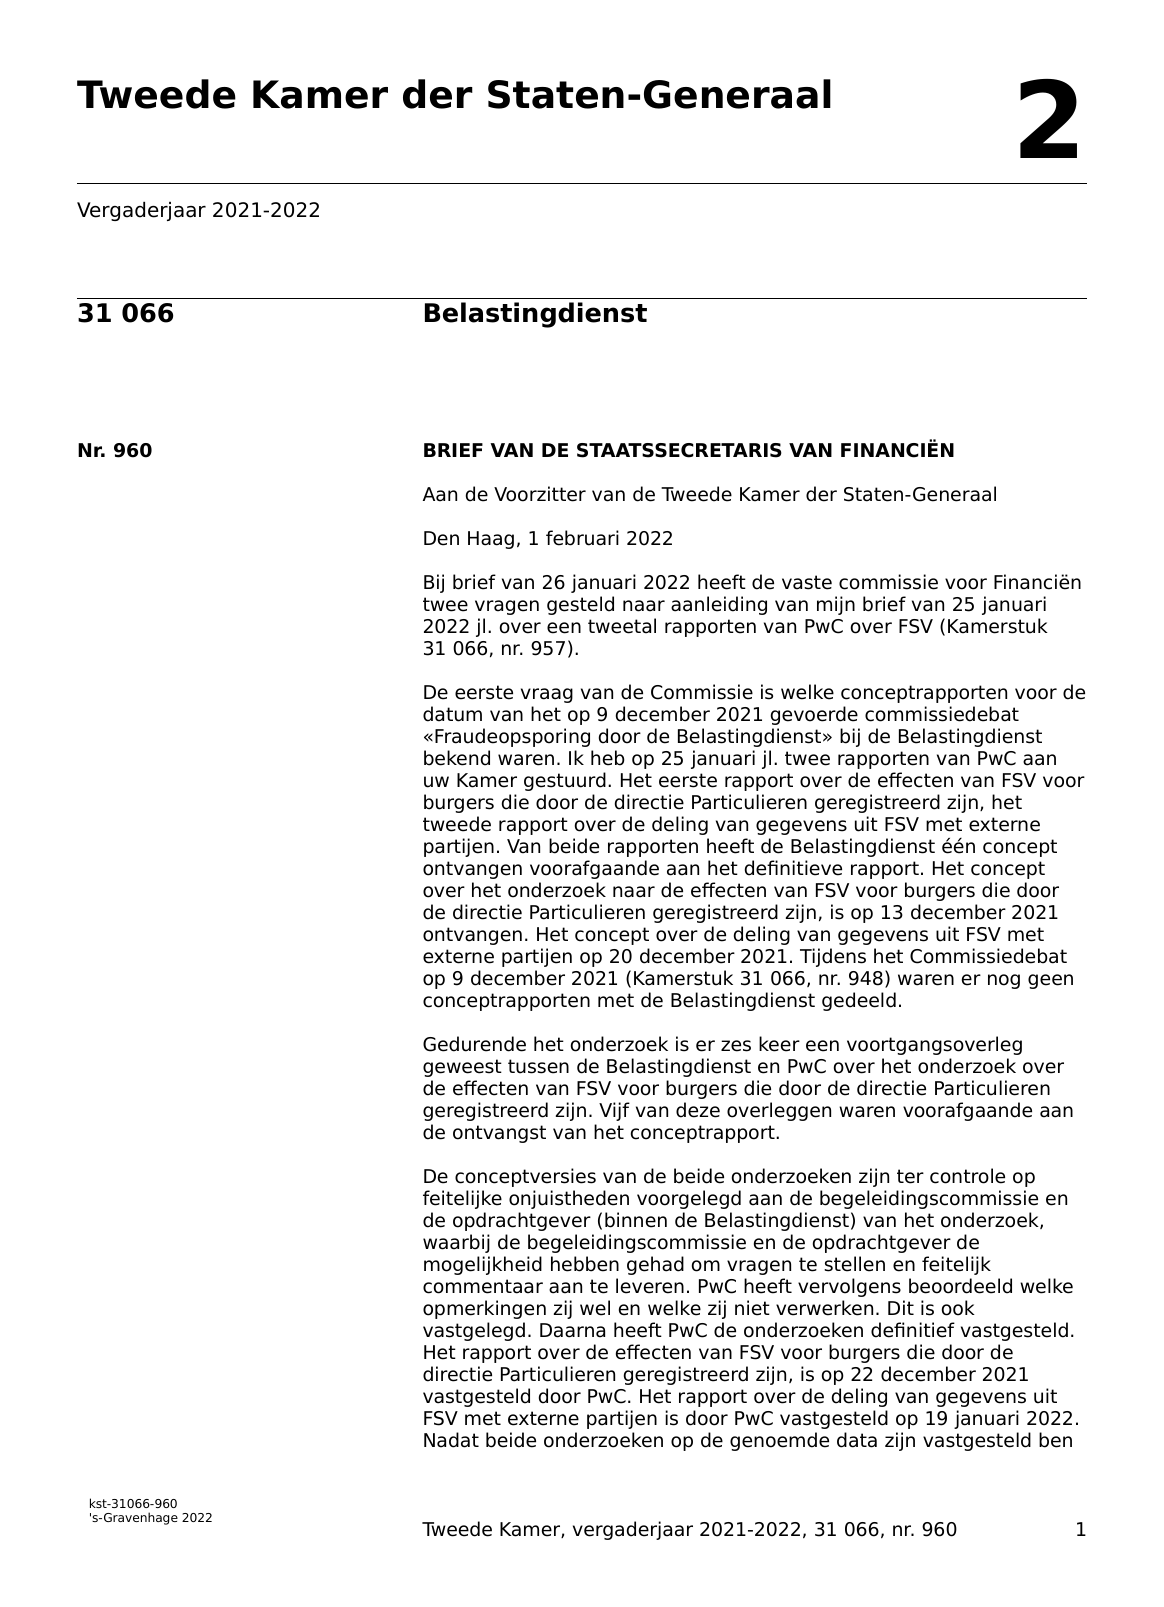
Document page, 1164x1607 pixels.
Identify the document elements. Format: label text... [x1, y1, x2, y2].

text 's-Gravenhage 2022 [88, 1511, 323, 1525]
table_cell Vergaderjaar 2021-2022 [77, 184, 1087, 298]
table_header Tweede Kamer der Staten-Generaal [77, 59, 886, 183]
text Gedurende het onderzoek is er zes keer een voortgangsoverleg geweest tussen de Belastingdienst en PwC over het onderzoek over de effecten van FSV voor burgers die door de directie Particulieren geregistreerd zijn. Vijf van deze overleggen waren voorafgaande aan de ontvangst van het conceptrapport. [422, 1034, 1087, 1144]
text Bij brief van 26 januari 2022 heeft de vaste commissie voor Financiën twee vragen gesteld naar aanleiding van mijn brief van 25 januari 2022 jl. over een tweetal rapporten van PwC over FSV (Kamerstuk 31 066, nr. 957). [422, 572, 1087, 660]
subtitle Nr. 960 BRIEF VAN DE STAATSSECRETARIS VAN FINANCIËN [77, 440, 1087, 462]
text De eerste vraag van de Commissie is welke conceptrapporten voor de datum van het op 9 december 2021 gevoerde commissiedebat «Fraudeopsporing door de Belastingdienst» bij de Belastingdienst bekend waren. Ik heb op 25 januari jl. twee rapporten van PwC aan uw Kamer gestuurd. Het eerste rapport over de effecten van FSV voor burgers die door de directie Particulieren geregistreerd zijn, het tweede rapport over de deling van gegevens uit FSV met externe partijen. Van beide rapporten heeft de Belastingdienst één concept ontvangen voorafgaande aan het definitieve rapport. Het concept over het onderzoek naar de effecten van FSV voor burgers die door de directie Particulieren geregistreerd zijn, is op 13 december 2021 ontvangen. Het concept over de deling van gegevens uit FSV met externe partijen op 20 december 2021. Tijdens het Commissiedebat op 9 december 2021 (Kamerstuk 31 066, nr. 948) waren er nog geen conceptrapporten met de Belastingdienst gedeeld. [422, 682, 1087, 1012]
table_header 2 [886, 59, 1087, 183]
text De conceptversies van de beide onderzoeken zijn ter controle op feitelijke onjuistheden voorgelegd aan de begeleidingscommissie en de opdrachtgever (binnen de Belastingdienst) van het onderzoek, waarbij de begeleidingscommissie en de opdrachtgever de mogelijkheid hebben gehad om vragen te stellen en feitelijk commentaar aan te leveren. PwC heeft vervolgens beoordeeld welke opmerkingen zij wel en welke zij niet verwerken. Dit is ook vastgelegd. Daarna heeft PwC de onderzoeken definitief vastgesteld. Het rapport over de effecten van FSV voor burgers die door de directie Particulieren geregistreerd zijn, is op 22 december 2021 vastgesteld door PwC. Het rapport over de deling van gegevens uit FSV met externe partijen is door PwC vastgesteld op 19 januari 2022. Nadat beide onderzoeken op de genoemde data zijn vastgesteld ben [422, 1166, 1087, 1452]
text Den Haag, 1 februari 2022 [422, 528, 1087, 550]
text kst-31066-960 [88, 1497, 323, 1511]
text Aan de Voorzitter van de Tweede Kamer der Staten-Generaal [422, 484, 1087, 506]
subtitle 31 066 Belastingdienst [77, 299, 1087, 329]
